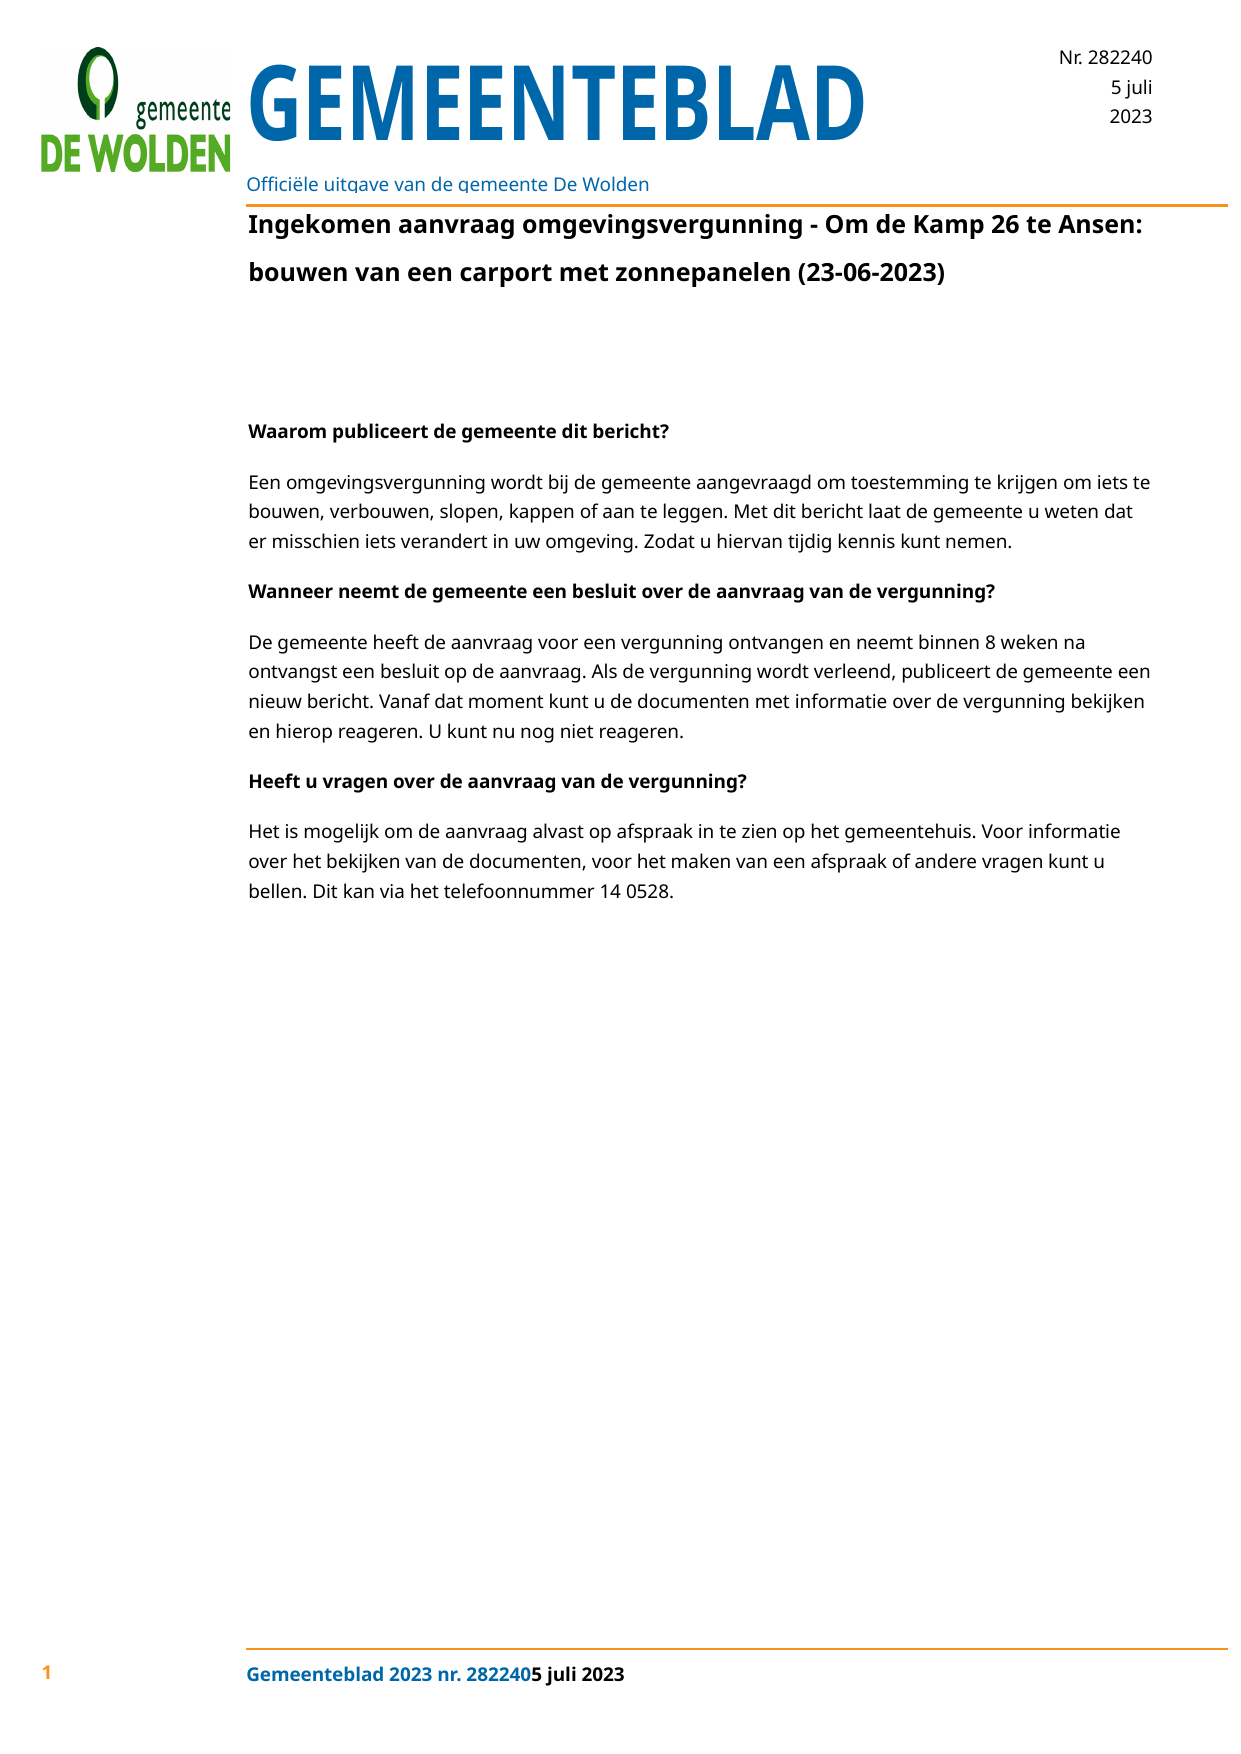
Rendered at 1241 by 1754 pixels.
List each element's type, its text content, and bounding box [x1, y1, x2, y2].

text Waarom publiceert de gemeente dit bericht? [248, 419, 1152, 444]
text Het is mogelijk om de aanvraag alvast op afspraak in te zien op het gemeentehuis. Voor informatie over het bekijken van de documenten, voor het maken van een afspraak of andere vragen kunt u bellen. Dit kan via het telefoonnummer 14 0528. [248, 819, 1152, 904]
text Ingekomen aanvraag omgevingsvergunning - Om de Kamp 26 te Ansen: bouwen van een carport met zonnepanelen (23-06-2023) [248, 207, 1152, 288]
text Heeft u vragen over de aanvraag van de vergunning? [248, 768, 1152, 794]
text Een omgevingsvergunning wordt bij de gemeente aangevraagd om toestemming te krijgen om iets te bouwen, verbouwen, slopen, kappen of aan te leggen. Met dit bericht laat de gemeente u weten dat er misschien iets verandert in uw omgeving. Zodat u hiervan tijdig kennis kunt nemen. [248, 469, 1152, 554]
picture [41, 47, 231, 172]
text De gemeente heeft de aanvraag voor een vergunning ontvangen en neemt binnen 8 weken na ontvangst een besluit op de aanvraag. Als de vergunning wordt verleend, publiceert de gemeente een nieuw bericht. Vanaf dat moment kunt u de documenten met informatie over de vergunning bekijken en hierop reageren. U kunt nu nog niet reageren. [248, 629, 1152, 744]
text Wanneer neemt de gemeente een besluit over de aanvraag van de vergunning? [248, 579, 1152, 604]
